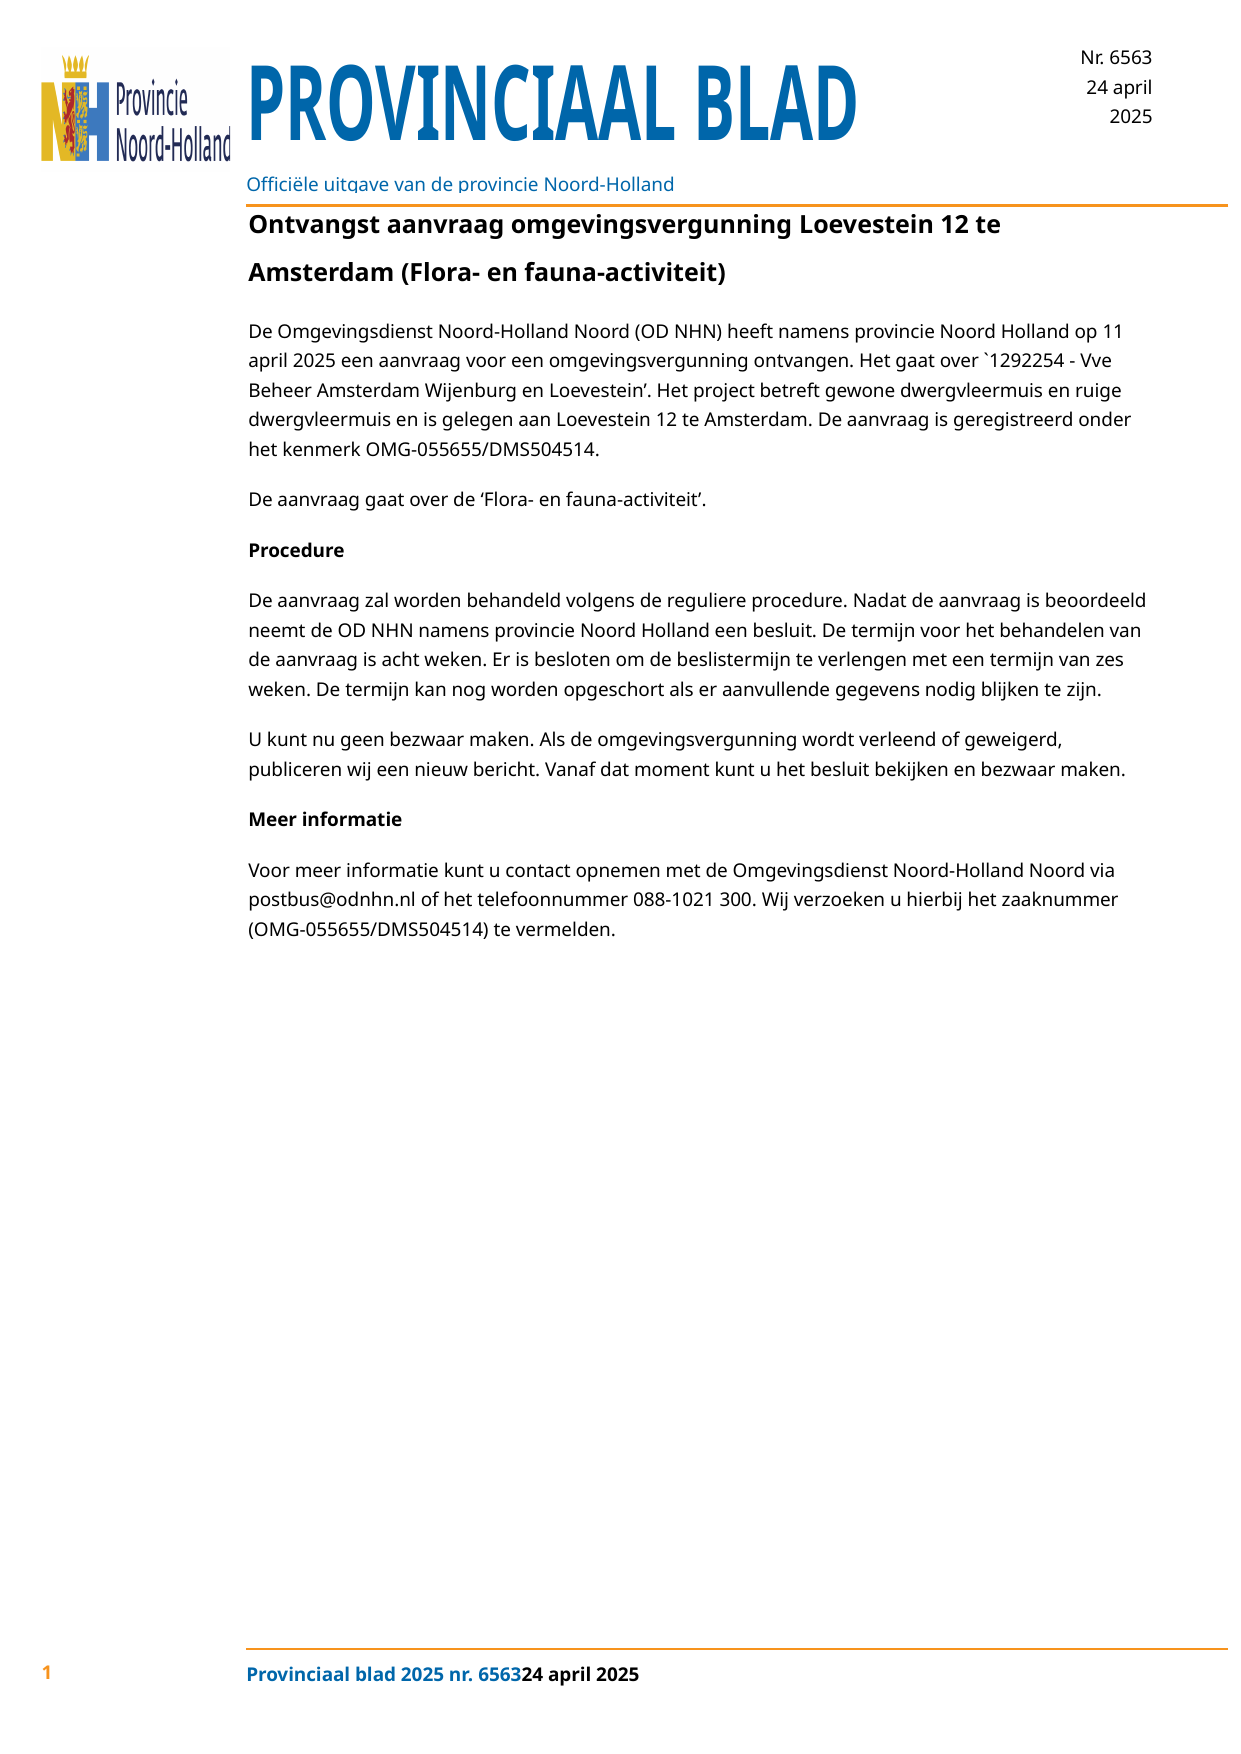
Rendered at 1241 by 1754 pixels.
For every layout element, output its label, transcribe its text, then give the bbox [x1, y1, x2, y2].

text U kunt nu geen bezwaar maken. Als de omgevingsvergunning wordt verleend of geweigerd, publiceren wij een nieuw bericht. Vanaf dat moment kunt u het besluit bekijken en bezwaar maken. [248, 727, 1152, 782]
text Ontvangst aanvraag omgevingsvergunning Loevestein 12 te Amsterdam (Flora- en fauna-activiteit) [248, 207, 1152, 288]
text Voor meer informatie kunt u contact opnemen met de Omgevingsdienst Noord-Holland Noord via postbus@odnhn.nl of het telefoonnummer 088-1021 300. Wij verzoeken u hierbij het zaaknummer (OMG-055655/DMS504514) te vermelden. [248, 857, 1152, 942]
picture [41, 47, 231, 172]
text De Omgevingsdienst Noord-Holland Noord (OD NHN) heeft namens provincie Noord Holland op 11 april 2025 een aanvraag voor een omgevingsvergunning ontvangen. Het gaat over `1292254 - Vve Beheer Amsterdam Wijenburg en Loevestein’. Het project betreft gewone dwergvleermuis en ruige dwergvleermuis en is gelegen aan Loevestein 12 te Amsterdam. De aanvraag is geregistreerd onder het kenmerk OMG-055655/DMS504514. [248, 318, 1152, 462]
text De aanvraag zal worden behandeld volgens de reguliere procedure. Nadat de aanvraag is beoordeeld neemt de OD NHN namens provincie Noord Holland een besluit. De termijn voor het behandelen van de aanvraag is acht weken. Er is besloten om de beslistermijn te verlengen met een termijn van zes weken. De termijn kan nog worden opgeschort als er aanvullende gegevens nodig blijken te zijn. [248, 587, 1152, 702]
text Meer informatie [248, 807, 1152, 832]
text De aanvraag gaat over de ‘Flora- en fauna-activiteit’. [248, 487, 1152, 512]
text Procedure [248, 537, 1152, 563]
